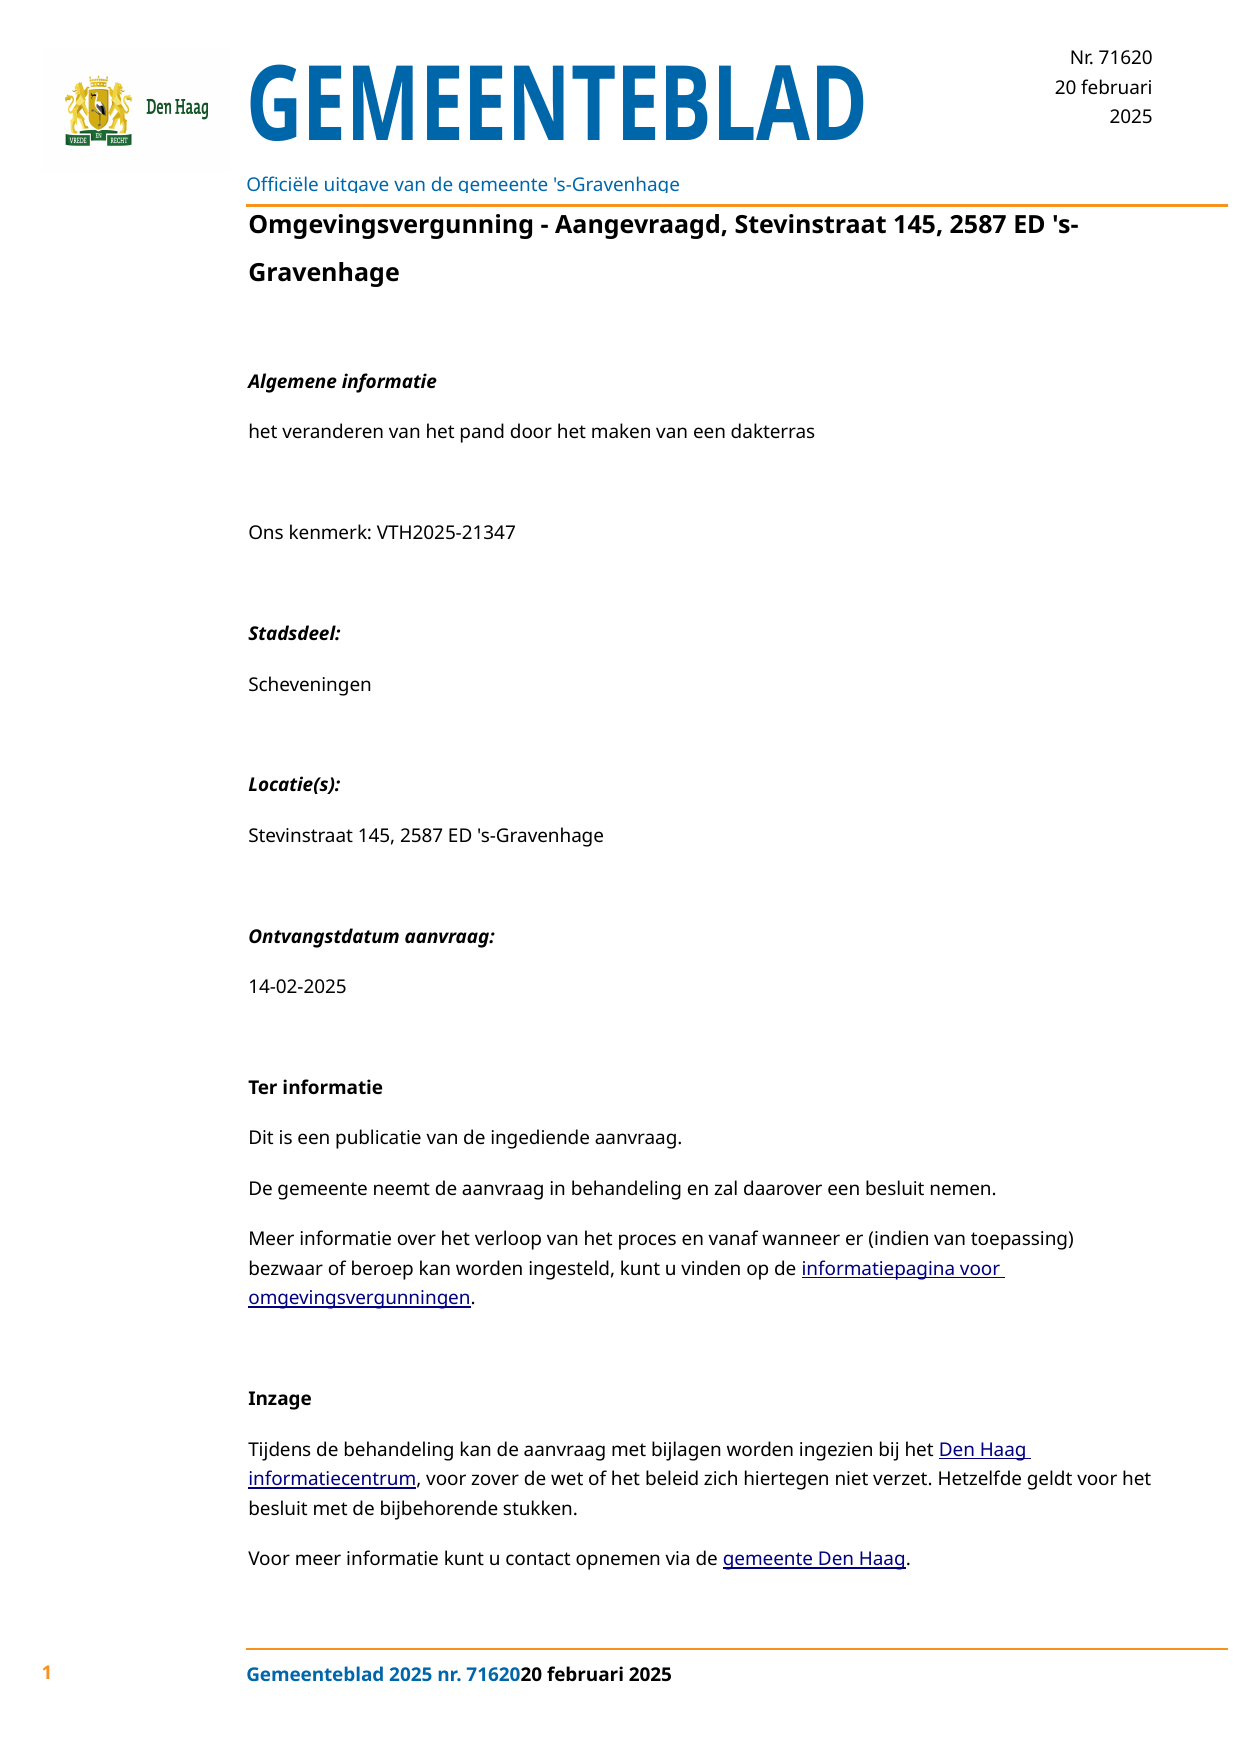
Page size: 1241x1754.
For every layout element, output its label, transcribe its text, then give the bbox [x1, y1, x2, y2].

text 14-02-2025 [248, 973, 1152, 999]
text het veranderen van het pand door het maken van een dakterras [248, 419, 1152, 444]
text De gemeente neemt de aanvraag in behandeling en zal daarover een besluit nemen. [248, 1175, 1152, 1201]
text Omgevingsvergunning - Aangevraagd, Stevinstraat 145, 2587 ED 's-Gravenhage [248, 207, 1152, 288]
text Stadsdeel: [248, 620, 1152, 646]
picture [41, 47, 231, 172]
text Voor meer informatie kunt u contact opnemen via de gemeente Den Haag. [248, 1545, 1152, 1571]
text Stevinstraat 145, 2587 ED 's-Gravenhage [248, 822, 1152, 848]
text Ons kenmerk: VTH2025-21347 [248, 519, 1152, 545]
text Meer informatie over het verloop van het proces en vanaf wanneer er (indien van toepassing) bezwaar of beroep kan worden ingesteld, kunt u vinden op de informatiepagina voor omgevingsvergunningen. [248, 1225, 1152, 1310]
text Ontvangstdatum aanvraag: [248, 923, 1152, 949]
text Inzage [248, 1385, 1152, 1411]
text Scheveningen [248, 671, 1152, 697]
text Algemene informatie [248, 368, 1152, 394]
text Dit is een publicatie van de ingediende aanvraag. [248, 1124, 1152, 1150]
text Tijdens de behandeling kan de aanvraag met bijlagen worden ingezien bij het Den Haag informatiecentrum, voor zover de wet of het beleid zich hiertegen niet verzet. Hetzelfde geldt voor het besluit met de bijbehorende stukken. [248, 1436, 1152, 1521]
text Ter informatie [248, 1074, 1152, 1100]
text Locatie(s): [248, 772, 1152, 797]
